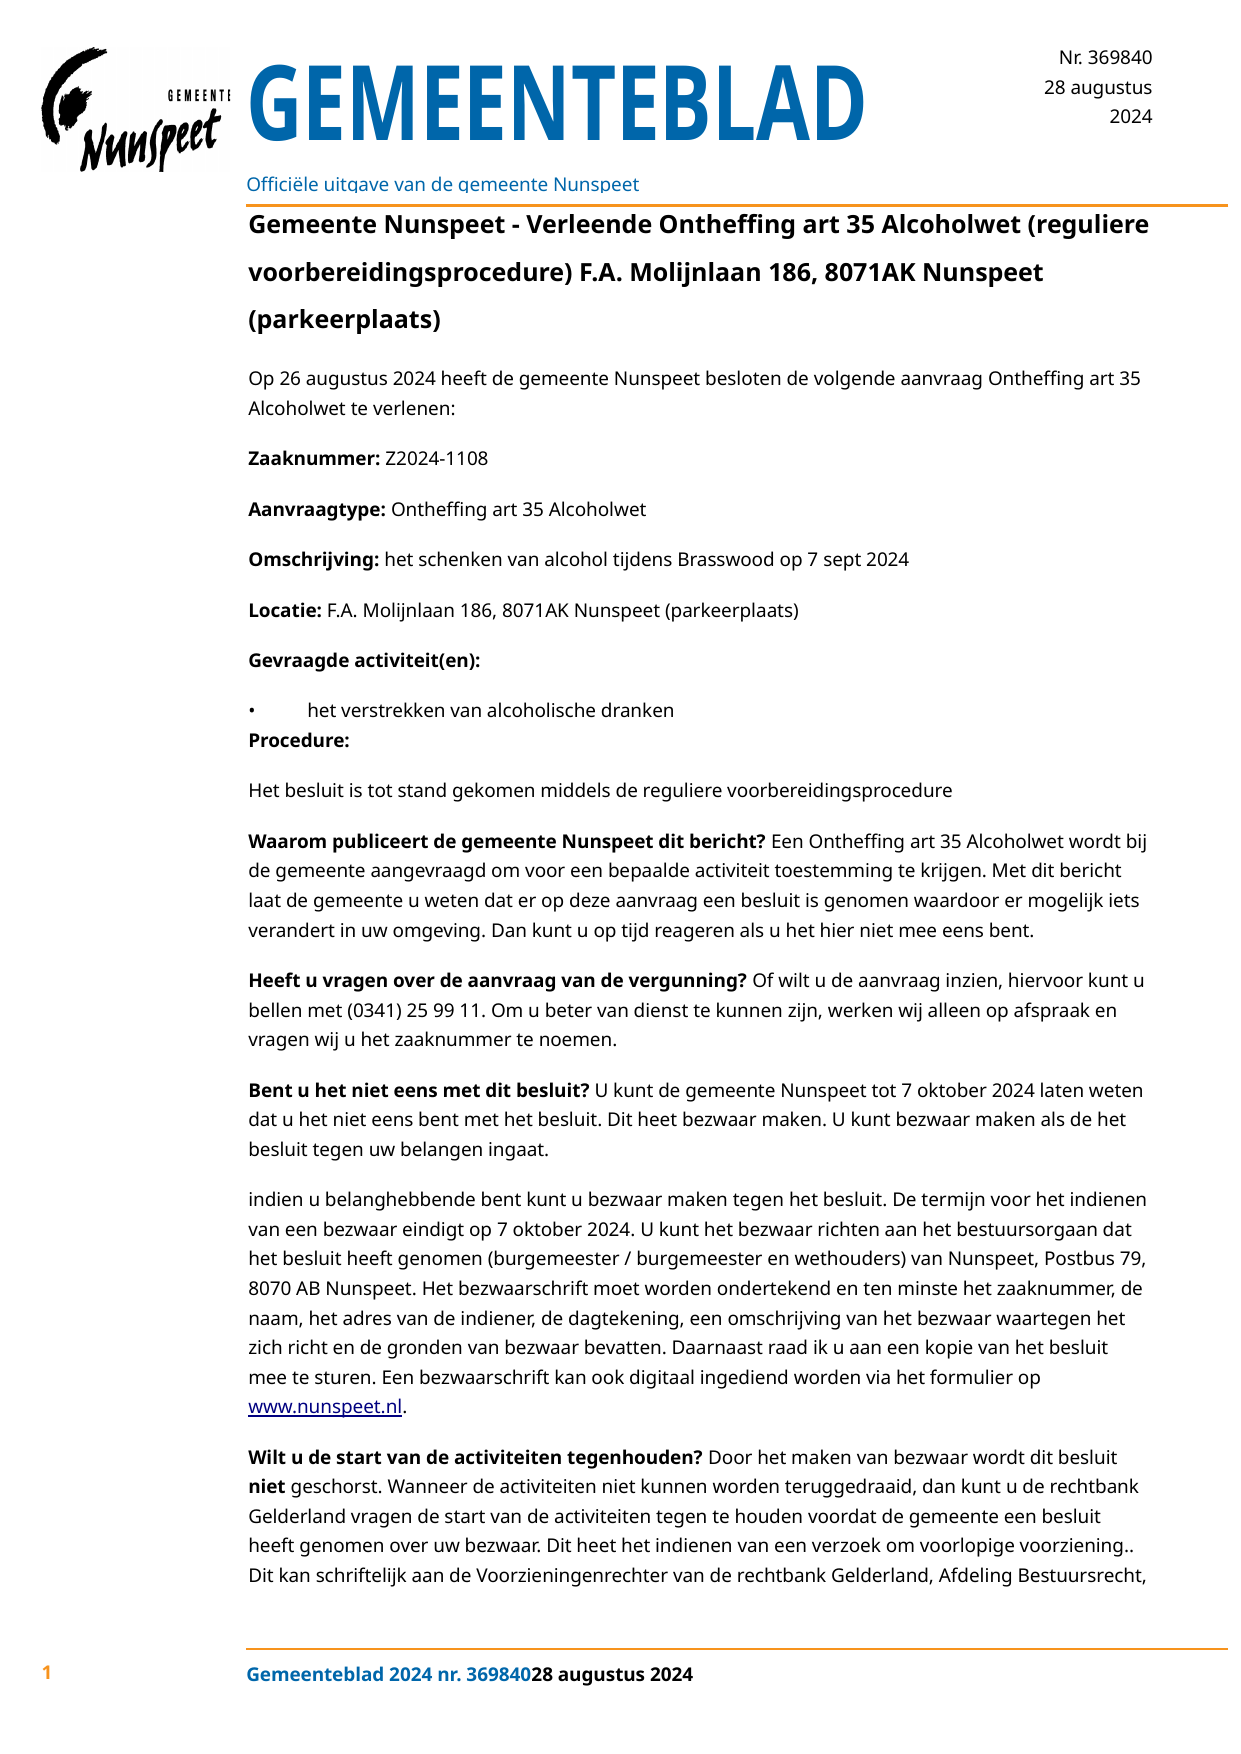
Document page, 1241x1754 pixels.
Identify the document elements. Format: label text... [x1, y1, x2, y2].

picture [41, 47, 231, 172]
text Omschrijving: het schenken van alcohol tijdens Brasswood op 7 sept 2024 [248, 546, 1152, 572]
text Heeft u vragen over de aanvraag van de vergunning? Of wilt u de aanvraag inzien, hiervoor kunt u bellen met (0341) 25 99 11. Om u beter van dienst te kunnen zijn, werken wij alleen op afspraak en vragen wij u het zaaknummer te noemen. [248, 967, 1152, 1052]
text indien u belanghebbende bent kunt u bezwaar maken tegen het besluit. De termijn voor het indienen van een bezwaar eindigt op 7 oktober 2024. U kunt het bezwaar richten aan het bestuursorgaan dat het besluit heeft genomen (burgemeester / burgemeester en wethouders) van Nunspeet, Postbus 79, 8070 AB Nunspeet. Het bezwaarschrift moet worden ondertekend en ten minste het zaaknummer, de naam, het adres van de indiener, de dagtekening, een omschrijving van het bezwaar waartegen het zich richt en de gronden van bezwaar bevatten. Daarnaast raad ik u aan een kopie van het besluit mee te sturen. Een bezwaarschrift kan ook digitaal ingediend worden via het formulier op www.nunspeet.nl. [248, 1186, 1152, 1419]
text Bent u het niet eens met dit besluit? U kunt de gemeente Nunspeet tot 7 oktober 2024 laten weten dat u het niet eens bent met het besluit. Dit heet bezwaar maken. U kunt bezwaar maken als de het besluit tegen uw belangen ingaat. [248, 1077, 1152, 1162]
text Procedure: [248, 727, 1152, 753]
text Locatie: F.A. Molijnlaan 186, 8071AK Nunspeet (parkeerplaats) [248, 597, 1152, 622]
text Waarom publiceert de gemeente Nunspeet dit bericht? Een Ontheffing art 35 Alcoholwet wordt bij de gemeente aangevraagd om voor een bepaalde activiteit toestemming te krijgen. Met dit bericht laat de gemeente u weten dat er op deze aanvraag een besluit is genomen waardoor er mogelijk iets verandert in uw omgeving. Dan kunt u op tijd reageren als u het hier niet mee eens bent. [248, 828, 1152, 942]
text Gemeente Nunspeet - Verleende Ontheffing art 35 Alcoholwet (reguliere voorbereidingsprocedure) F.A. Molijnlaan 186, 8071AK Nunspeet (parkeerplaats) [248, 207, 1152, 336]
text Wilt u de start van de activiteiten tegenhouden? Door het maken van bezwaar wordt dit besluit niet geschorst. Wanneer de activiteiten niet kunnen worden teruggedraaid, dan kunt u de rechtbank Gelderland vragen de start van de activiteiten tegen te houden voordat de gemeente een besluit heeft genomen over uw bezwaar. Dit heet het indienen van een verzoek om voorlopige voorziening.. Dit kan schriftelijk aan de Voorzieningenrechter van de rechtbank Gelderland, Afdeling Bestuursrecht, [248, 1444, 1152, 1588]
text Aanvraagtype: Ontheffing art 35 Alcoholwet [248, 496, 1152, 522]
text Zaaknummer: Z2024-1108 [248, 446, 1152, 471]
text Op 26 augustus 2024 heeft de gemeente Nunspeet besloten de volgende aanvraag Ontheffing art 35 Alcoholwet te verlenen: [248, 366, 1152, 421]
text Het besluit is tot stand gekomen middels de reguliere voorbereidingsprocedure [248, 778, 1152, 803]
list het verstrekken van alcoholische dranken [248, 698, 1152, 723]
text Gevraagde activiteit(en): [248, 647, 1152, 673]
